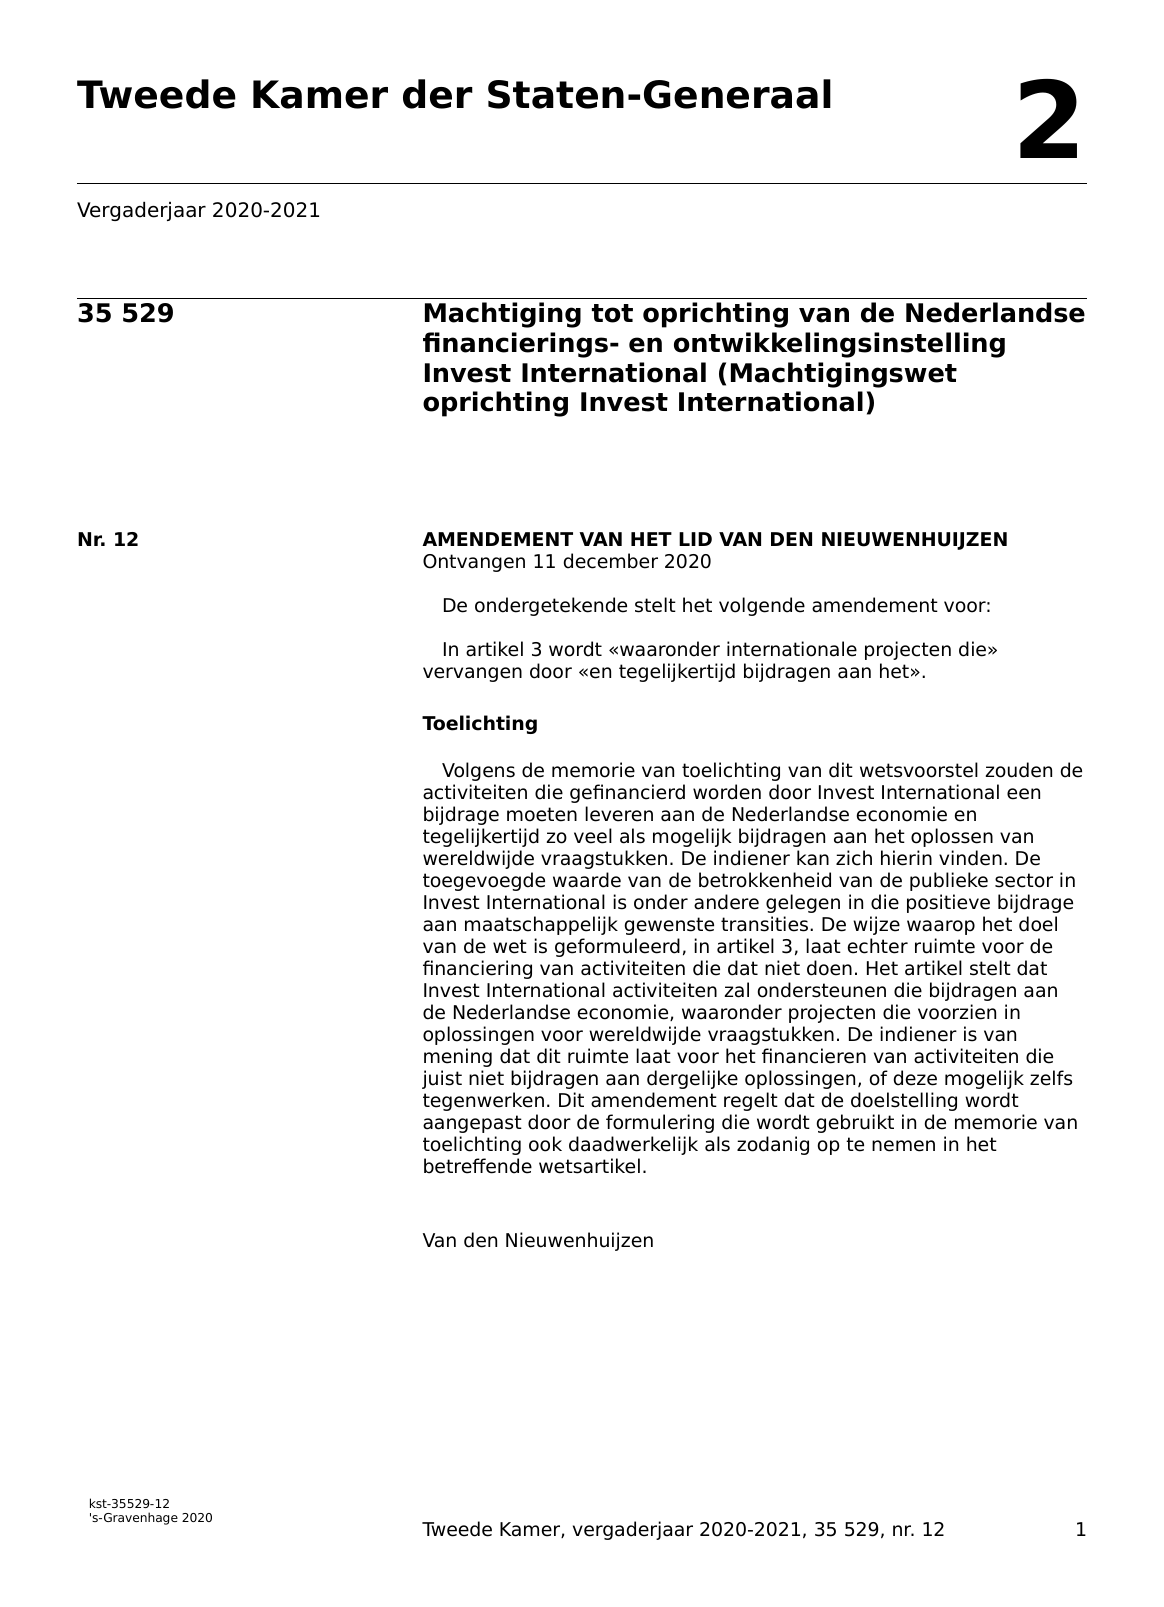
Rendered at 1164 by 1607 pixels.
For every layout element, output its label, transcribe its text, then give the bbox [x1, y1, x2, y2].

subtitle 35 529 Machtiging tot oprichting van de Nederlandse financierings- en ontwikkelingsinstelling Invest International (Machtigingswet oprichting Invest International) [77, 299, 1087, 418]
text 's-Gravenhage 2020 [88, 1511, 323, 1525]
table_header 2 [886, 59, 1087, 183]
subtitle Nr. 12 AMENDEMENT VAN HET LID VAN DEN NIEUWENHUIJZEN [77, 529, 1087, 551]
text Volgens de memorie van toelichting van dit wetsvoorstel zouden de activiteiten die gefinancierd worden door Invest International een bijdrage moeten leveren aan de Nederlandse economie en tegelijkertijd zo veel als mogelijk bijdragen aan het oplossen van wereldwijde vraagstukken. De indiener kan zich hierin vinden. De toegevoegde waarde van de betrokkenheid van de publieke sector in Invest International is onder andere gelegen in die positieve bijdrage aan maatschappelijk gewenste transities. De wijze waarop het doel van de wet is geformuleerd, in artikel 3, laat echter ruimte voor de financiering van activiteiten die dat niet doen. Het artikel stelt dat Invest International activiteiten zal ondersteunen die bijdragen aan de Nederlandse economie, waaronder projecten die voorzien in oplossingen voor wereldwijde vraagstukken. De indiener is van mening dat dit ruimte laat voor het financieren van activiteiten die juist niet bijdragen aan dergelijke oplossingen, of deze mogelijk zelfs tegenwerken. Dit amendement regelt dat de doelstelling wordt aangepast door de formulering die wordt gebruikt in de memorie van toelichting ook daadwerkelijk als zodanig op te nemen in het betreffende wetsartikel. [422, 760, 1087, 1178]
text In artikel 3 wordt «waaronder internationale projecten die» vervangen door «en tegelijkertijd bijdragen aan het». [422, 639, 1087, 683]
text Ontvangen 11 december 2020 [422, 551, 1087, 573]
table_header Tweede Kamer der Staten-Generaal [77, 59, 886, 183]
text kst-35529-12 [88, 1497, 323, 1511]
text Van den Nieuwenhuijzen [422, 1208, 1087, 1252]
subtitle Toelichting [422, 713, 1087, 735]
text De ondergetekende stelt het volgende amendement voor: [422, 595, 1087, 617]
table_cell Vergaderjaar 2020-2021 [77, 184, 1087, 298]
